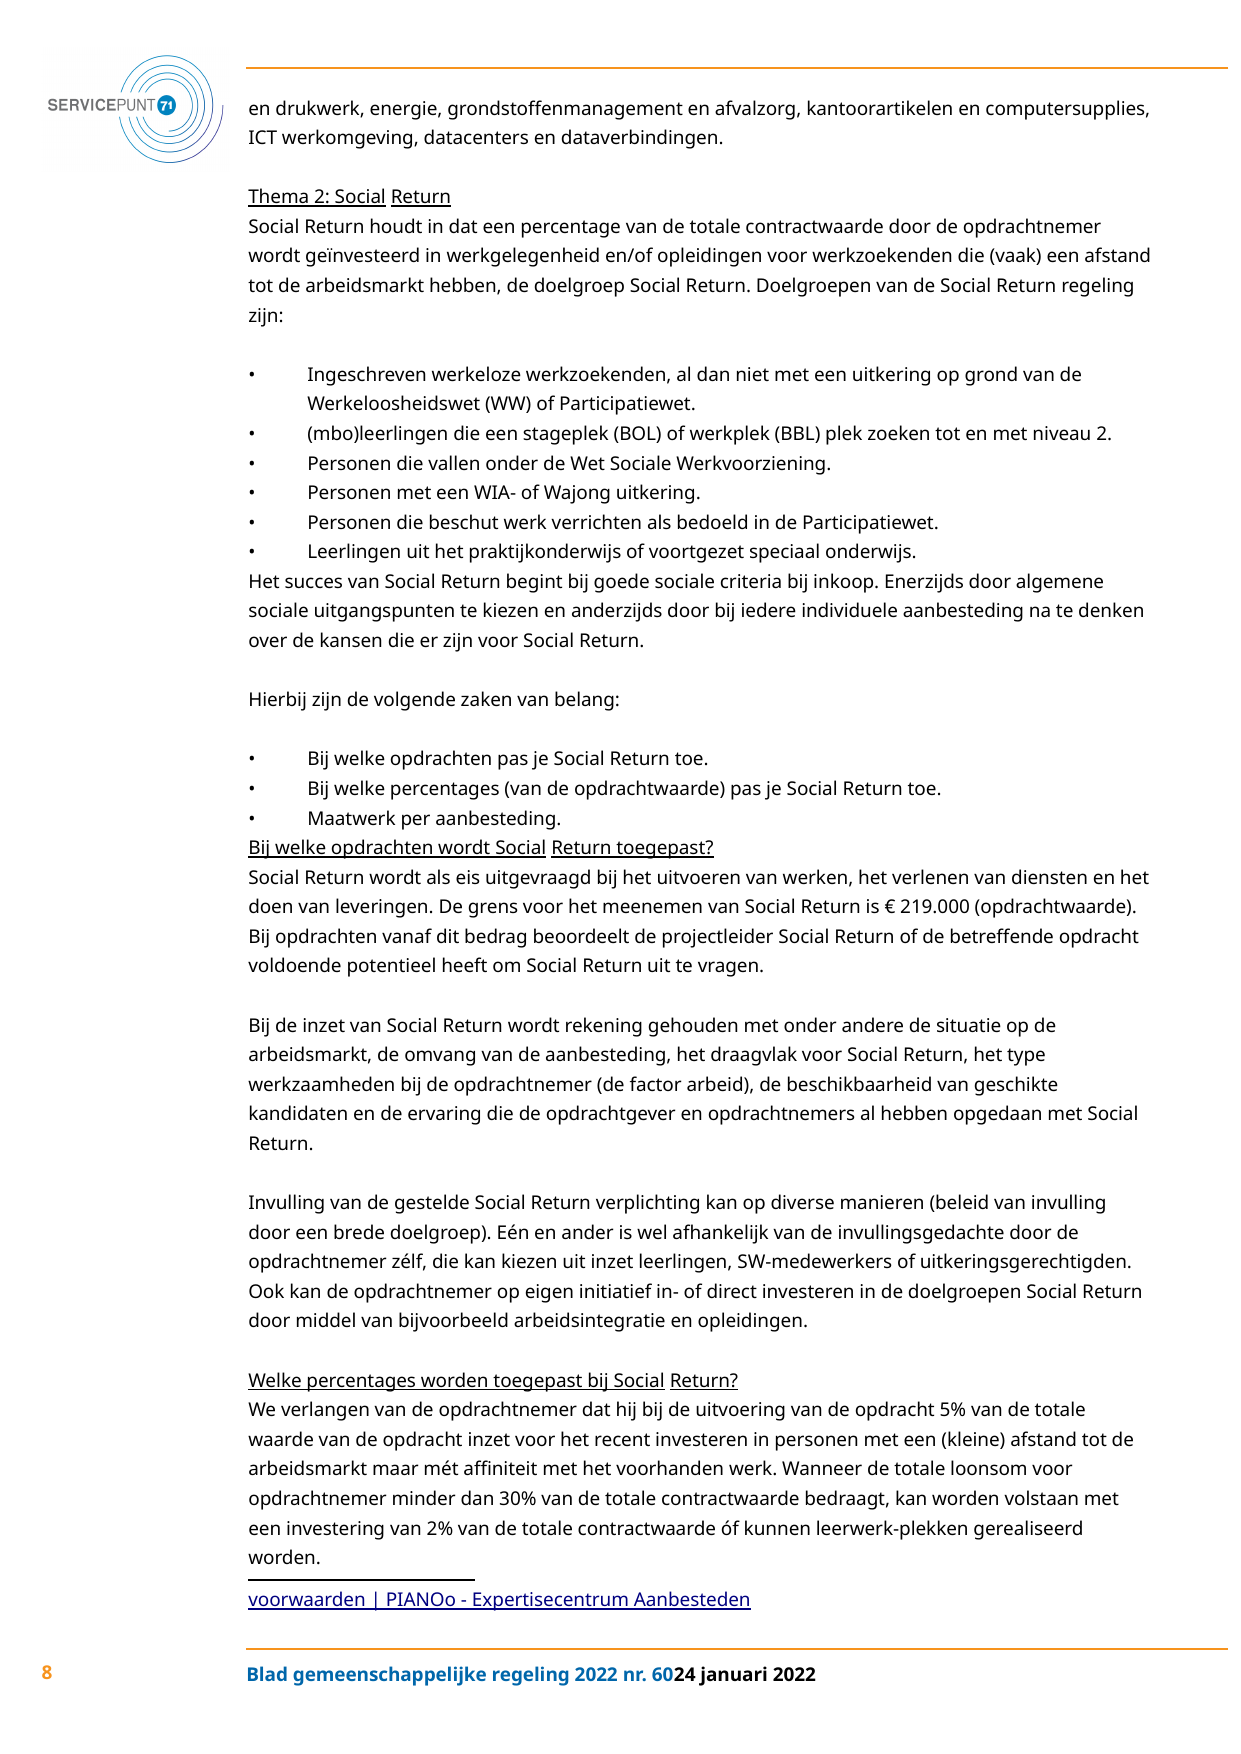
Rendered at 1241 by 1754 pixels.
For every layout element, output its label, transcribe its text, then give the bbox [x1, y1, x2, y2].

list Personen met een WIA- of Wajong uitkering. [248, 479, 1152, 505]
text Welke percentages worden toegepast bij Social Return? [248, 1367, 1152, 1393]
text Bij de inzet van Social Return wordt rekening gehouden met onder andere de situatie op de arbeidsmarkt, de omvang van de aanbesteding, het draagvlak voor Social Return, het type werkzaamheden bij de opdrachtnemer (de factor arbeid), de beschikbaarheid van geschikte kandidaten en de ervaring die de opdrachtgever en opdrachtnemers al hebben opgedaan met Social Return. [248, 1012, 1152, 1156]
picture [41, 47, 231, 172]
list Personen die beschut werk verrichten als bedoeld in de Participatiewet. [248, 509, 1152, 535]
text Thema 2: Social Return [248, 183, 1152, 209]
list Maatwerk per aanbesteding. [248, 805, 1152, 831]
text Hierbij zijn de volgende zaken van belang: [248, 686, 1152, 712]
text Het succes van Social Return begint bij goede sociale criteria bij inkoop. Enerzijds door algemene sociale uitgangspunten te kiezen en anderzijds door bij iedere individuele aanbesteding na te denken over de kansen die er zijn voor Social Return. [248, 568, 1152, 653]
text en drukwerk, energie, grondstoffenmanagement en afvalzorg, kantoorartikelen en computersupplies, ICT werkomgeving, datacenters en dataverbindingen. [248, 95, 1152, 150]
text Bij welke opdrachten wordt Social Return toegepast? [248, 834, 1152, 860]
list Leerlingen uit het praktijkonderwijs of voortgezet speciaal onderwijs. [248, 538, 1152, 564]
text voorwaarden | PIANOo - Expertisecentrum Aanbesteden [248, 1586, 1152, 1612]
list Personen die vallen onder de Wet Sociale Werkvoorziening. [248, 450, 1152, 476]
list Bij welke opdrachten pas je Social Return toe. [248, 746, 1152, 771]
text Social Return wordt als eis uitgevraagd bij het uitvoeren van werken, het verlenen van diensten en het doen van leveringen. De grens voor het meenemen van Social Return is € 219.000 (opdrachtwaarde). Bij opdrachten vanaf dit bedrag beoordeelt de projectleider Social Return of de betreffende opdracht voldoende potentieel heeft om Social Return uit te vragen. [248, 864, 1152, 978]
list Bij welke percentages (van de opdrachtwaarde) pas je Social Return toe. [248, 775, 1152, 801]
text We verlangen van de opdrachtnemer dat hij bij de uitvoering van de opdracht 5% van de totale waarde van de opdracht inzet voor het recent investeren in personen met een (kleine) afstand tot de arbeidsmarkt maar mét affiniteit met het voorhanden werk. Wanneer de totale loonsom voor opdrachtnemer minder dan 30% van de totale contractwaarde bedraagt, kan worden volstaan met een investering van 2% van de totale contractwaarde óf kunnen leerwerk-plekken gerealiseerd worden. [248, 1396, 1152, 1570]
list (mbo)leerlingen die een stageplek (BOL) of werkplek (BBL) plek zoeken tot en met niveau 2. [248, 420, 1152, 446]
list Ingeschreven werkeloze werkzoekenden, al dan niet met een uitkering op grond van de Werkeloosheidswet (WW) of Participatiewet. [248, 361, 1152, 416]
text Invulling van de gestelde Social Return verplichting kan op diverse manieren (beleid van invulling door een brede doelgroep). Eén en ander is wel afhankelijk van de invullingsgedachte door de opdrachtnemer zélf, die kan kiezen uit inzet leerlingen, SW-medewerkers of uitkeringsgerechtigden. Ook kan de opdrachtnemer op eigen initiatief in- of direct investeren in de doelgroepen Social Return door middel van bijvoorbeeld arbeidsintegratie en opleidingen. [248, 1189, 1152, 1333]
text Social Return houdt in dat een percentage van de totale contractwaarde door de opdrachtnemer wordt geïnvesteerd in werkgelegenheid en/of opleidingen voor werkzoekenden die (vaak) een afstand tot de arbeidsmarkt hebben, de doelgroep Social Return. Doelgroepen van de Social Return regeling zijn: [248, 213, 1152, 328]
